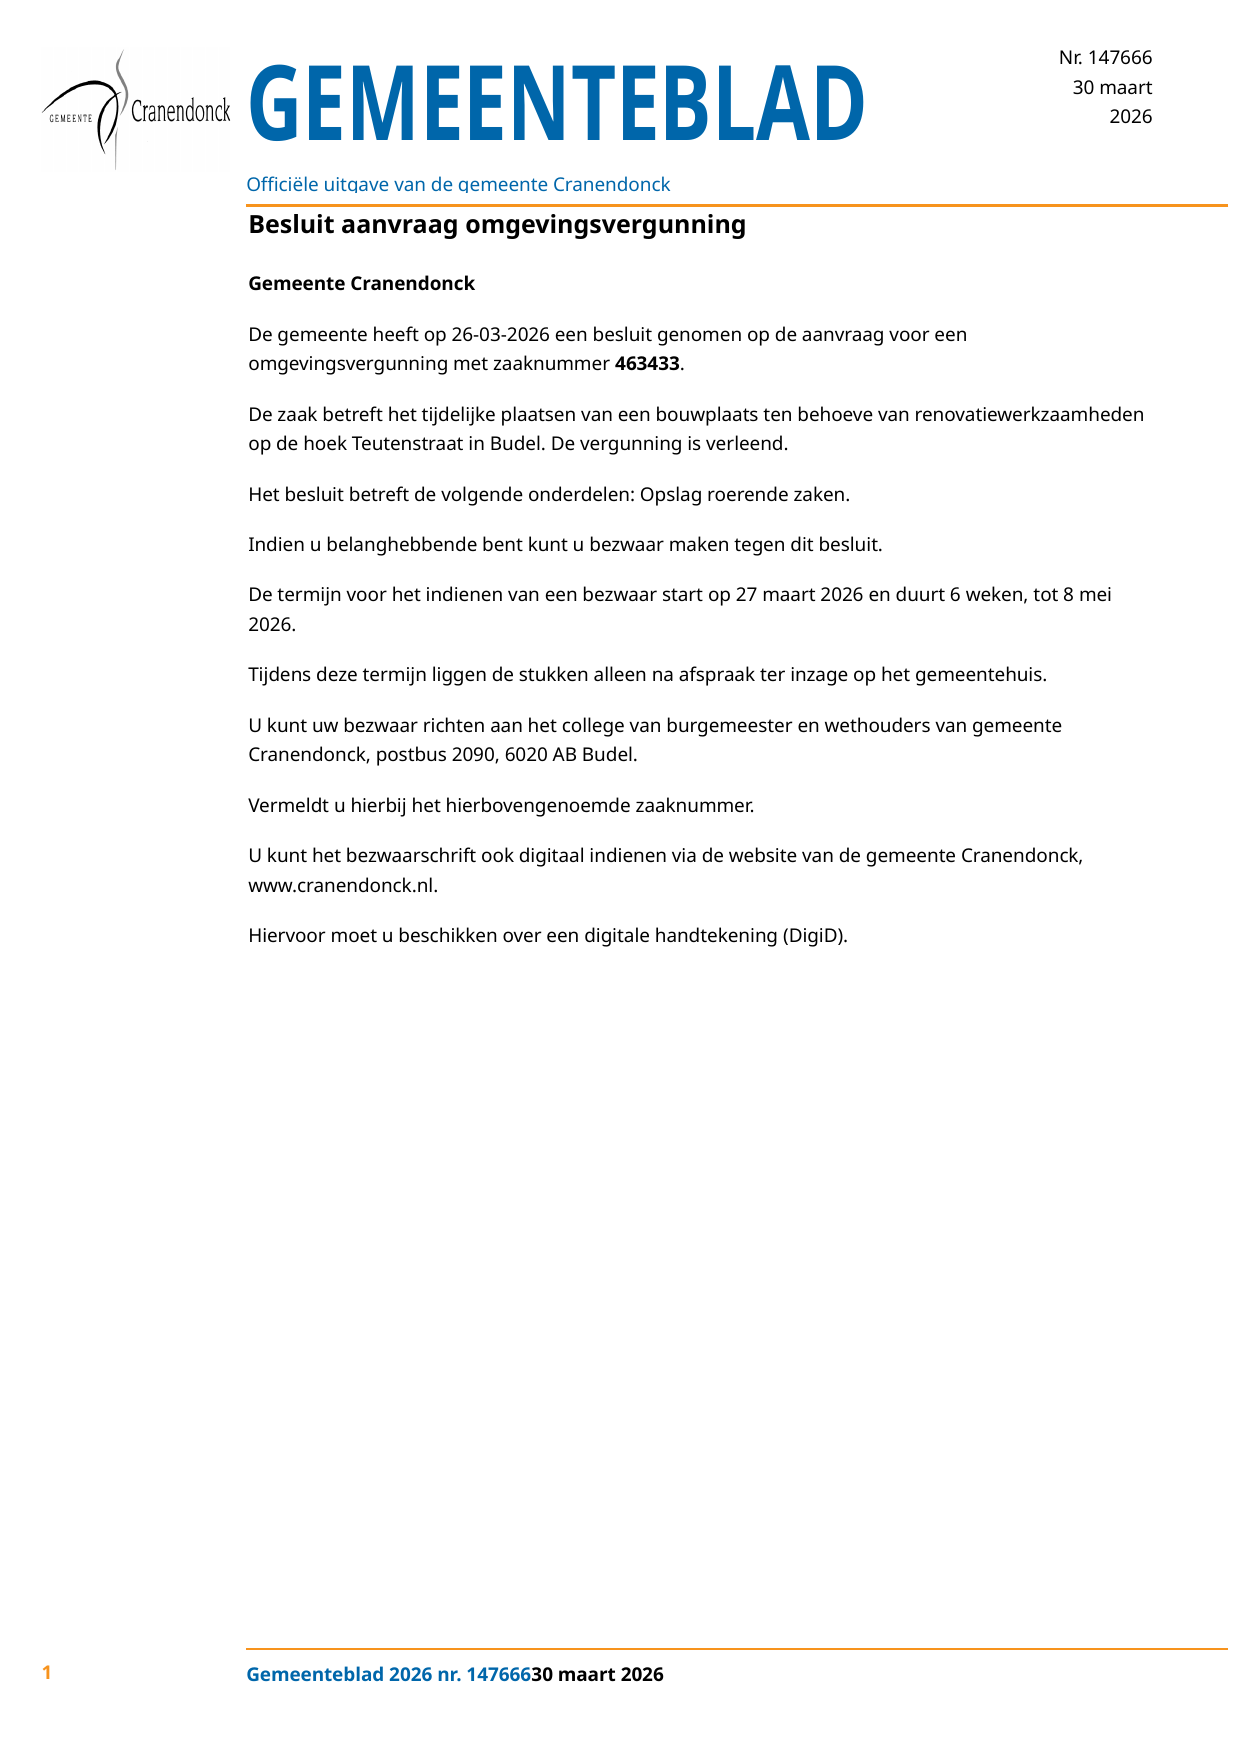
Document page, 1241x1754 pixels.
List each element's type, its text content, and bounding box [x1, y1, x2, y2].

text Tijdens deze termijn liggen de stukken alleen na afspraak ter inzage op het gemeentehuis. [248, 662, 1152, 687]
text U kunt uw bezwaar richten aan het college van burgemeester en wethouders van gemeente Cranendonck, postbus 2090, 6020 AB Budel. [248, 712, 1152, 767]
text De zaak betreft het tijdelijke plaatsen van een bouwplaats ten behoeve van renovatiewerkzaamheden op de hoek Teutenstraat in Budel. De vergunning is verleend. [248, 401, 1152, 456]
text U kunt het bezwaarschrift ook digitaal indienen via de website van de gemeente Cranendonck, www.cranendonck.nl. [248, 842, 1152, 898]
text Indien u belanghebbende bent kunt u bezwaar maken tegen dit besluit. [248, 531, 1152, 557]
text De gemeente heeft op 26-03-2026 een besluit genomen op de aanvraag voor een omgevingsvergunning met zaaknummer 463433. [248, 321, 1152, 376]
text Hiervoor moet u beschikken over een digitale handtekening (DigiD). [248, 922, 1152, 948]
picture [41, 47, 231, 172]
text De termijn voor het indienen van een bezwaar start op 27 maart 2026 en duurt 6 weken, tot 8 mei 2026. [248, 582, 1152, 637]
text Besluit aanvraag omgevingsvergunning [248, 207, 1152, 241]
text Vermeldt u hierbij het hierbovengenoemde zaaknummer. [248, 792, 1152, 818]
text Het besluit betreft de volgende onderdelen: Opslag roerende zaken. [248, 481, 1152, 506]
text Gemeente Cranendonck [248, 270, 1152, 296]
